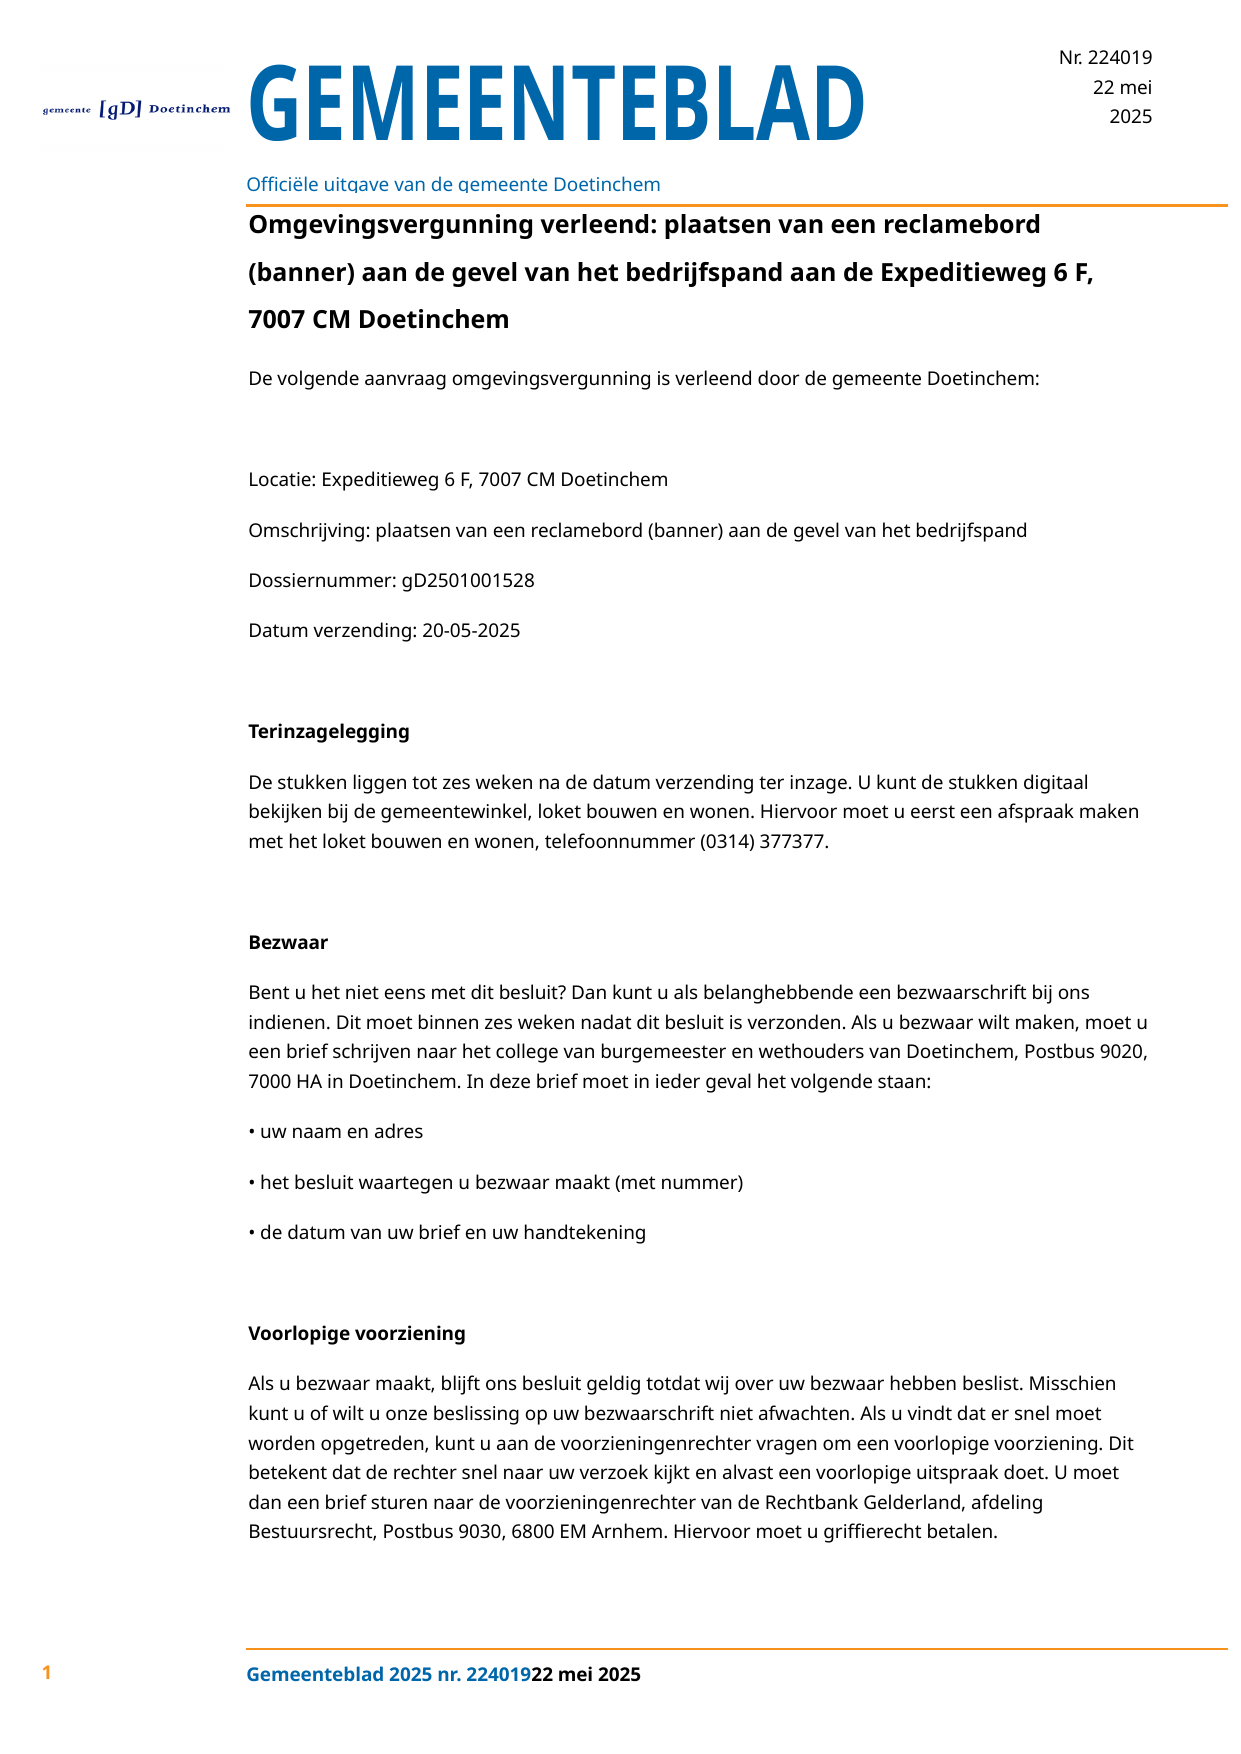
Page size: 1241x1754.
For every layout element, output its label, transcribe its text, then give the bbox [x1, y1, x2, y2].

text De volgende aanvraag omgevingsvergunning is verleend door de gemeente Doetinchem: [248, 366, 1152, 391]
text • het besluit waartegen u bezwaar maakt (met nummer) [248, 1169, 1152, 1194]
text Bezwaar [248, 929, 1152, 954]
text Bent u het niet eens met dit besluit? Dan kunt u als belanghebbende een bezwaarschrift bij ons indienen. Dit moet binnen zes weken nadat dit besluit is verzonden. Als u bezwaar wilt maken, moet u een brief schrijven naar het college van burgemeester en wethouders van Doetinchem, Postbus 9020, 7000 HA in Doetinchem. In deze brief moet in ieder geval het volgende staan: [248, 979, 1152, 1094]
text • de datum van uw brief en uw handtekening [248, 1219, 1152, 1245]
text Dossiernummer: gD2501001528 [248, 567, 1152, 593]
text Omschrijving: plaatsen van een reclamebord (banner) aan de gevel van het bedrijfspand [248, 517, 1152, 542]
text De stukken liggen tot zes weken na de datum verzending ter inzage. U kunt de stukken digitaal bekijken bij de gemeentewinkel, loket bouwen en wonen. Hiervoor moet u eerst een afspraak maken met het loket bouwen en wonen, telefoonnummer (0314) 377377. [248, 769, 1152, 854]
text Omgevingsvergunning verleend: plaatsen van een reclamebord (banner) aan de gevel van het bedrijfspand aan de Expeditieweg 6 F, 7007 CM Doetinchem [248, 207, 1152, 336]
text • uw naam en adres [248, 1118, 1152, 1144]
text Als u bezwaar maakt, blijft ons besluit geldig totdat wij over uw bezwaar hebben beslist. Misschien kunt u of wilt u onze beslissing op uw bezwaarschrift niet afwachten. Als u vindt dat er snel moet worden opgetreden, kunt u aan de voorzieningenrechter vragen om een voorlopige voorziening. Dit betekent dat de rechter snel naar uw verzoek kijkt en alvast een voorlopige uitspraak doet. U moet dan een brief sturen naar de voorzieningenrechter van de Rechtbank Gelderland, afdeling Bestuursrecht, Postbus 9030, 6800 EM Arnhem. Hiervoor moet u griffierecht betalen. [248, 1371, 1152, 1544]
text Voorlopige voorziening [248, 1320, 1152, 1346]
text Terinzagelegging [248, 718, 1152, 744]
text Datum verzending: 20-05-2025 [248, 618, 1152, 643]
text Locatie: Expeditieweg 6 F, 7007 CM Doetinchem [248, 466, 1152, 492]
picture [41, 47, 231, 172]
